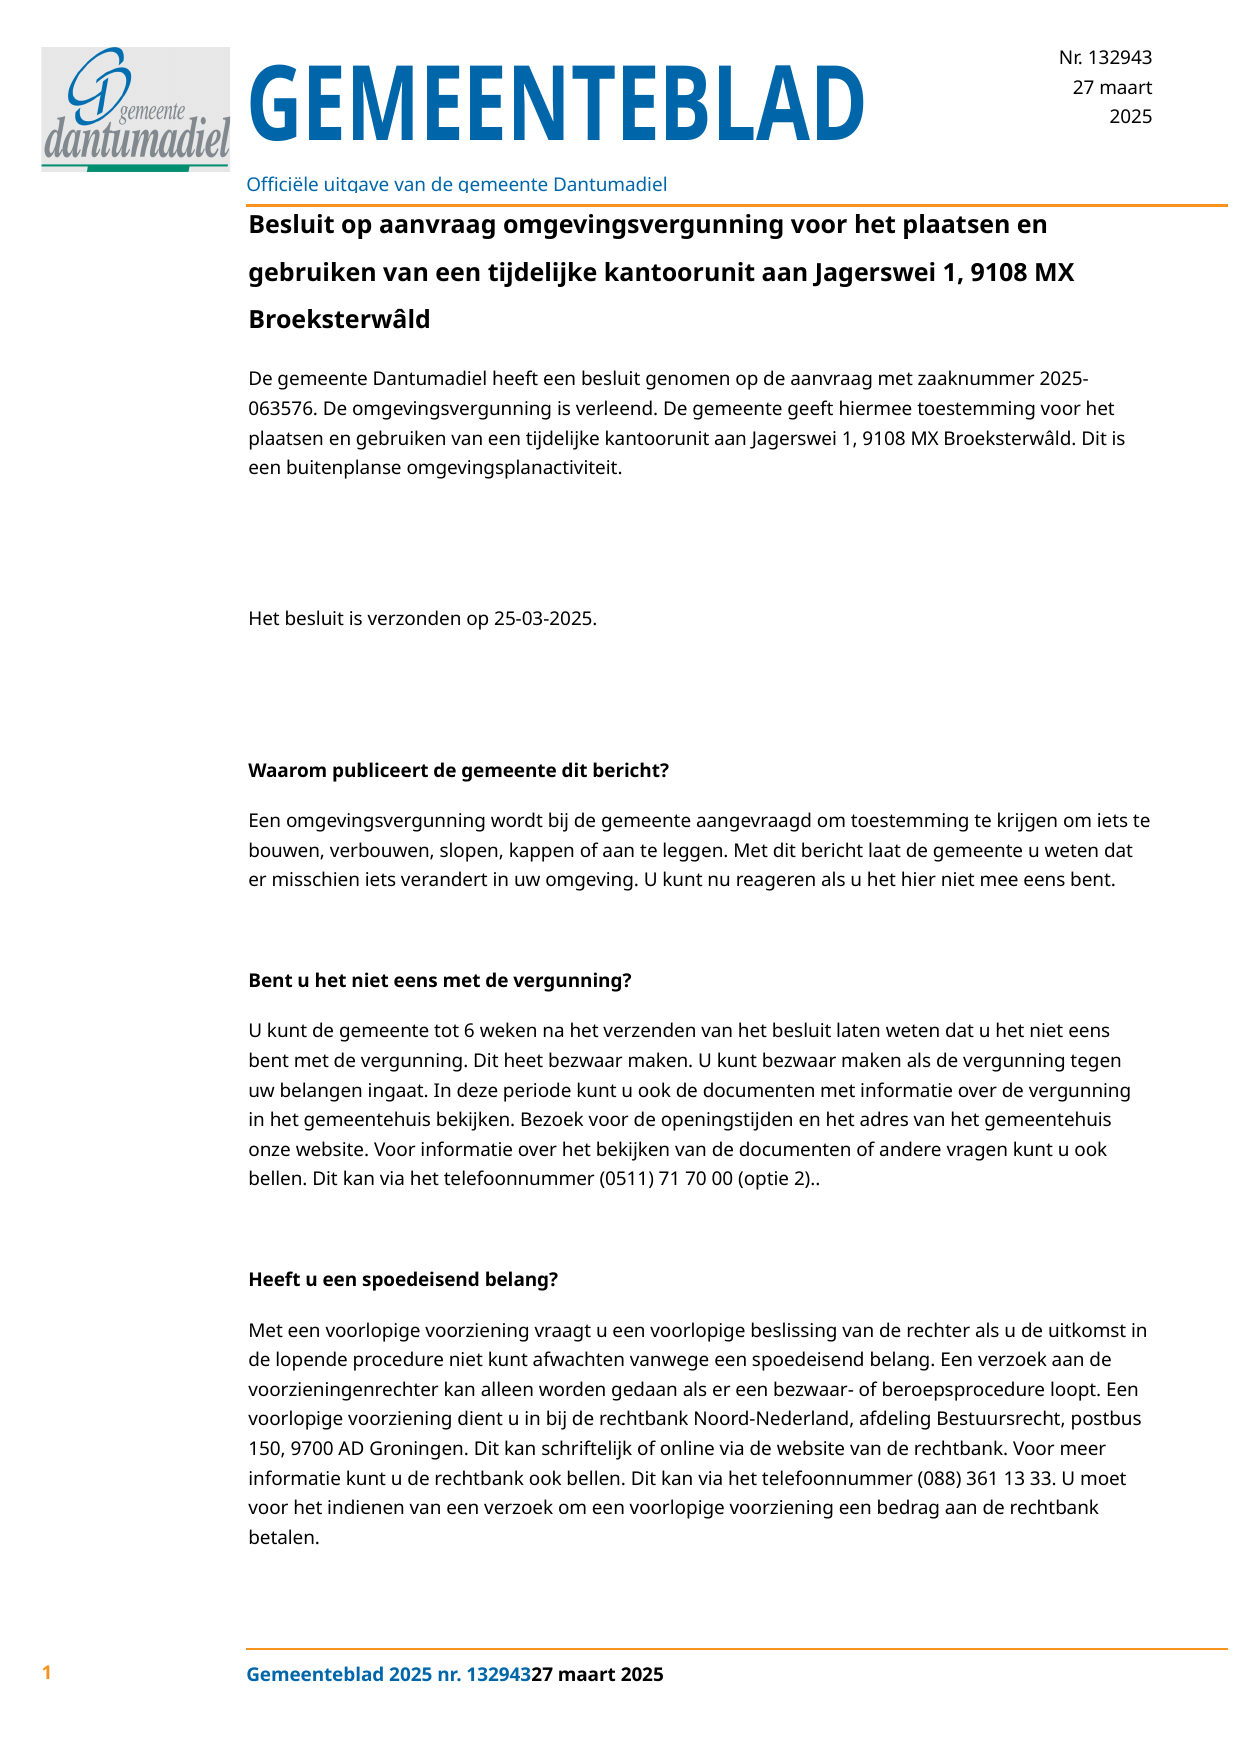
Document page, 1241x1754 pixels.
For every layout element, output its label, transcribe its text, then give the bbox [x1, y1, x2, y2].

text Met een voorlopige voorziening vraagt u een voorlopige beslissing van de rechter als u de uitkomst in de lopende procedure niet kunt afwachten vanwege een spoedeisend belang. Een verzoek aan de voorzieningenrechter kan alleen worden gedaan als er een bezwaar- of beroepsprocedure loopt. Een voorlopige voorziening dient u in bij de rechtbank Noord-Nederland, afdeling Bestuursrecht, postbus 150, 9700 AD Groningen. Dit kan schriftelijk of online via de website van de rechtbank. Voor meer informatie kunt u de rechtbank ook bellen. Dit kan via het telefoonnummer (088) 361 13 33. U moet voor het indienen van een verzoek om een voorlopige voorziening een bedrag aan de rechtbank betalen. [248, 1317, 1152, 1549]
text U kunt de gemeente tot 6 weken na het verzenden van het besluit laten weten dat u het niet eens bent met de vergunning. Dit heet bezwaar maken. U kunt bezwaar maken als de vergunning tegen uw belangen ingaat. In deze periode kunt u ook de documenten met informatie over de vergunning in het gemeentehuis bekijken. Bezoek voor de openingstijden en het adres van het gemeentehuis onze website. Voor informatie over het bekijken van de documenten of andere vragen kunt u ook bellen. Dit kan via het telefoonnummer (0511) 71 70 00 (optie 2).. [248, 1018, 1152, 1191]
text Een omgevingsvergunning wordt bij de gemeente aangevraagd om toestemming te krijgen om iets te bouwen, verbouwen, slopen, kappen of aan te leggen. Met dit bericht laat de gemeente u weten dat er misschien iets verandert in uw omgeving. U kunt nu reageren als u het hier niet mee eens bent. [248, 807, 1152, 892]
text De gemeente Dantumadiel heeft een besluit genomen op de aanvraag met zaaknummer 2025-063576. De omgevingsvergunning is verleend. De gemeente geeft hiermee toestemming voor het plaatsen en gebruiken van een tijdelijke kantoorunit aan Jagerswei 1, 9108 MX Broeksterwâld. Dit is een buitenplanse omgevingsplanactiviteit. [248, 366, 1152, 480]
text Waarom publiceert de gemeente dit bericht? [248, 757, 1152, 782]
text Heeft u een spoedeisend belang? [248, 1266, 1152, 1292]
picture [41, 47, 231, 172]
text Besluit op aanvraag omgevingsvergunning voor het plaatsen en gebruiken van een tijdelijke kantoorunit aan Jagerswei 1, 9108 MX Broeksterwâld [248, 207, 1152, 336]
text Bent u het niet eens met de vergunning? [248, 967, 1152, 993]
text Het besluit is verzonden op 25-03-2025. [248, 606, 1152, 631]
